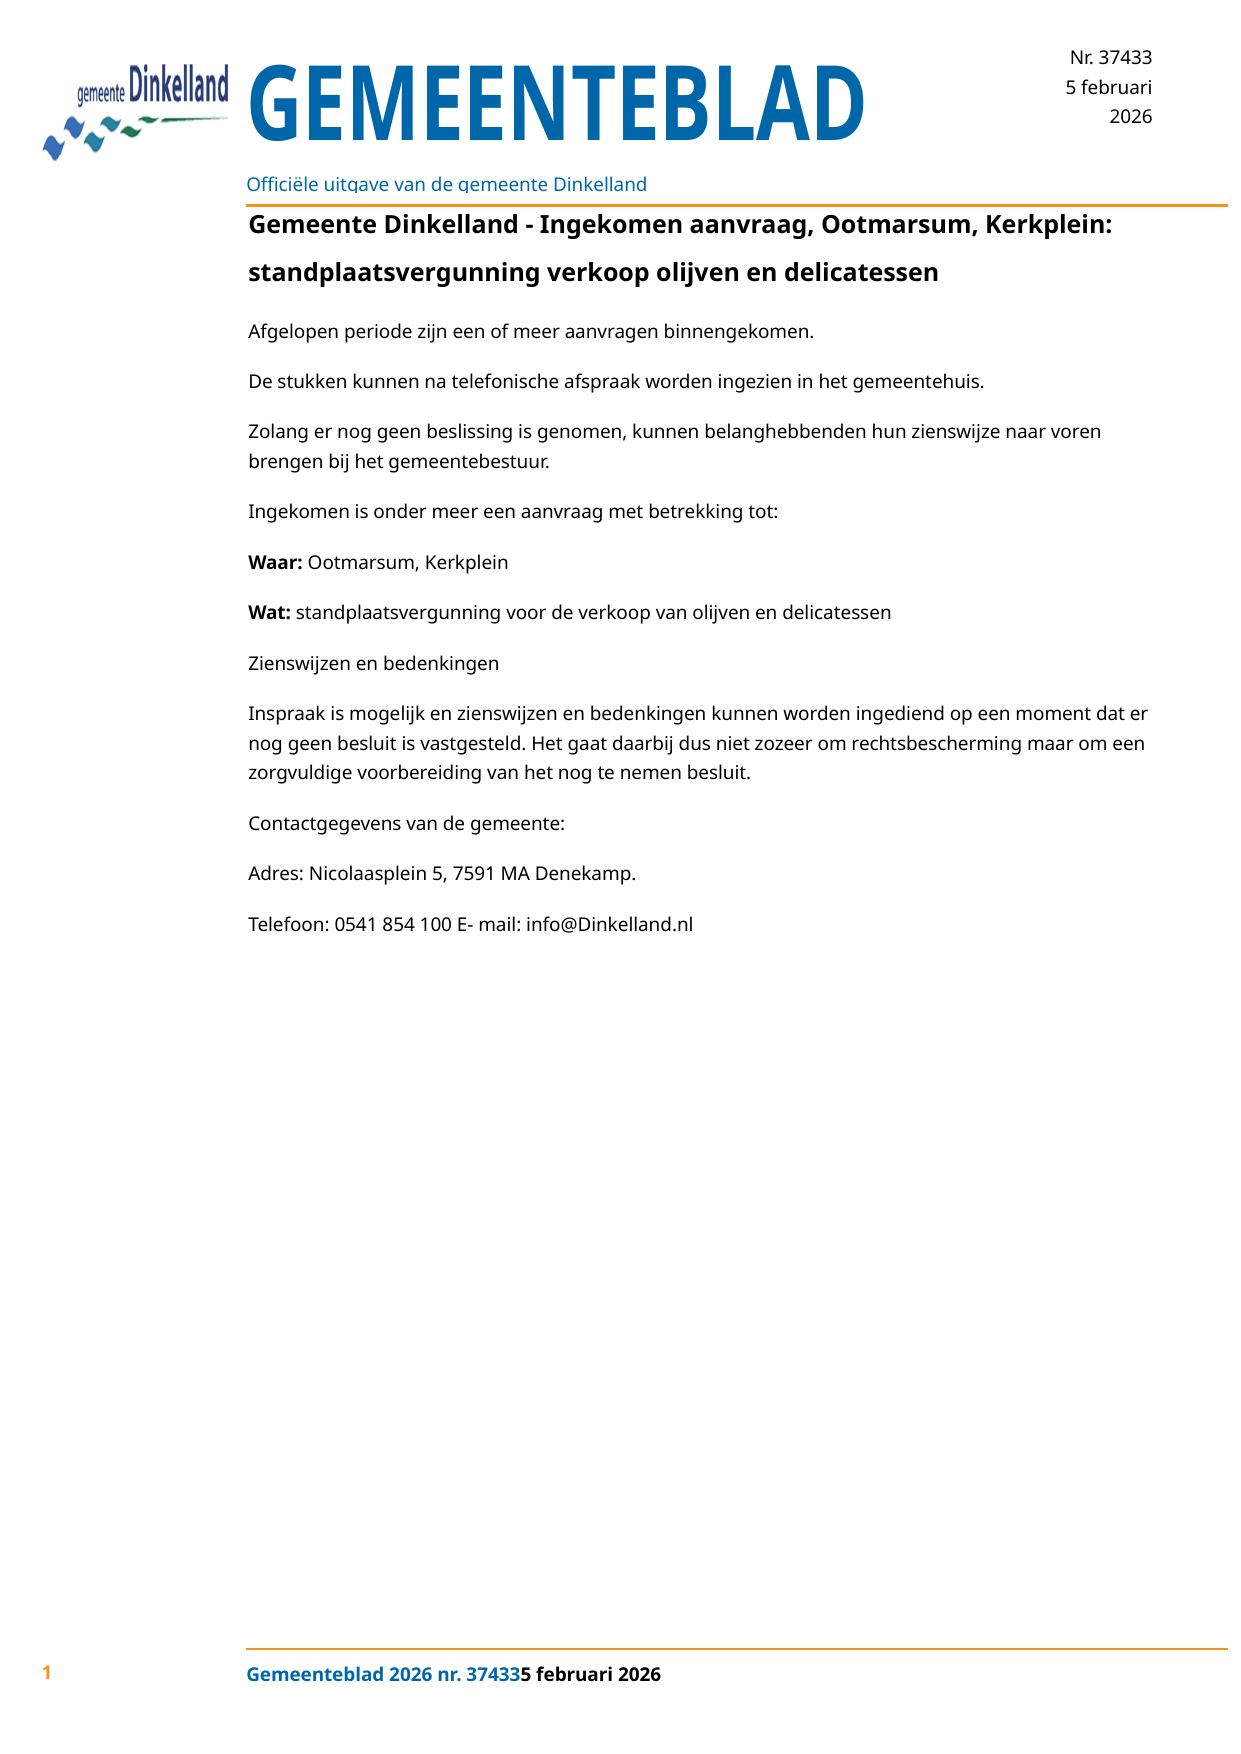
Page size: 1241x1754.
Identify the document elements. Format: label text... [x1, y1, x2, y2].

text Waar: Ootmarsum, Kerkplein [248, 549, 1152, 575]
text Zienswijzen en bedenkingen [248, 650, 1152, 676]
text Wat: standplaatsvergunning voor de verkoop van olijven en delicatessen [248, 599, 1152, 625]
picture [41, 47, 231, 172]
text Zolang er nog geen beslissing is genomen, kunnen belanghebbenden hun zienswijze naar voren brengen bij het gemeentebestuur. [248, 419, 1152, 474]
text Contactgegevens van de gemeente: [248, 810, 1152, 836]
text Inspraak is mogelijk en zienswijzen en bedenkingen kunnen worden ingediend op een moment dat er nog geen besluit is vastgesteld. Het gaat daarbij dus niet zozeer om rechtsbescherming maar om een zorgvuldige voorbereiding van het nog te nemen besluit. [248, 700, 1152, 785]
text Telefoon: 0541 854 100 E- mail: info@Dinkelland.nl [248, 911, 1152, 937]
text De stukken kunnen na telefonische afspraak worden ingezien in het gemeentehuis. [248, 368, 1152, 394]
text Afgelopen periode zijn een of meer aanvragen binnengekomen. [248, 318, 1152, 344]
text Adres: Nicolaasplein 5, 7591 MA Denekamp. [248, 860, 1152, 886]
text Ingekomen is onder meer een aanvraag met betrekking tot: [248, 499, 1152, 524]
text Gemeente Dinkelland - Ingekomen aanvraag, Ootmarsum, Kerkplein: standplaatsvergunning verkoop olijven en delicatessen [248, 207, 1152, 288]
